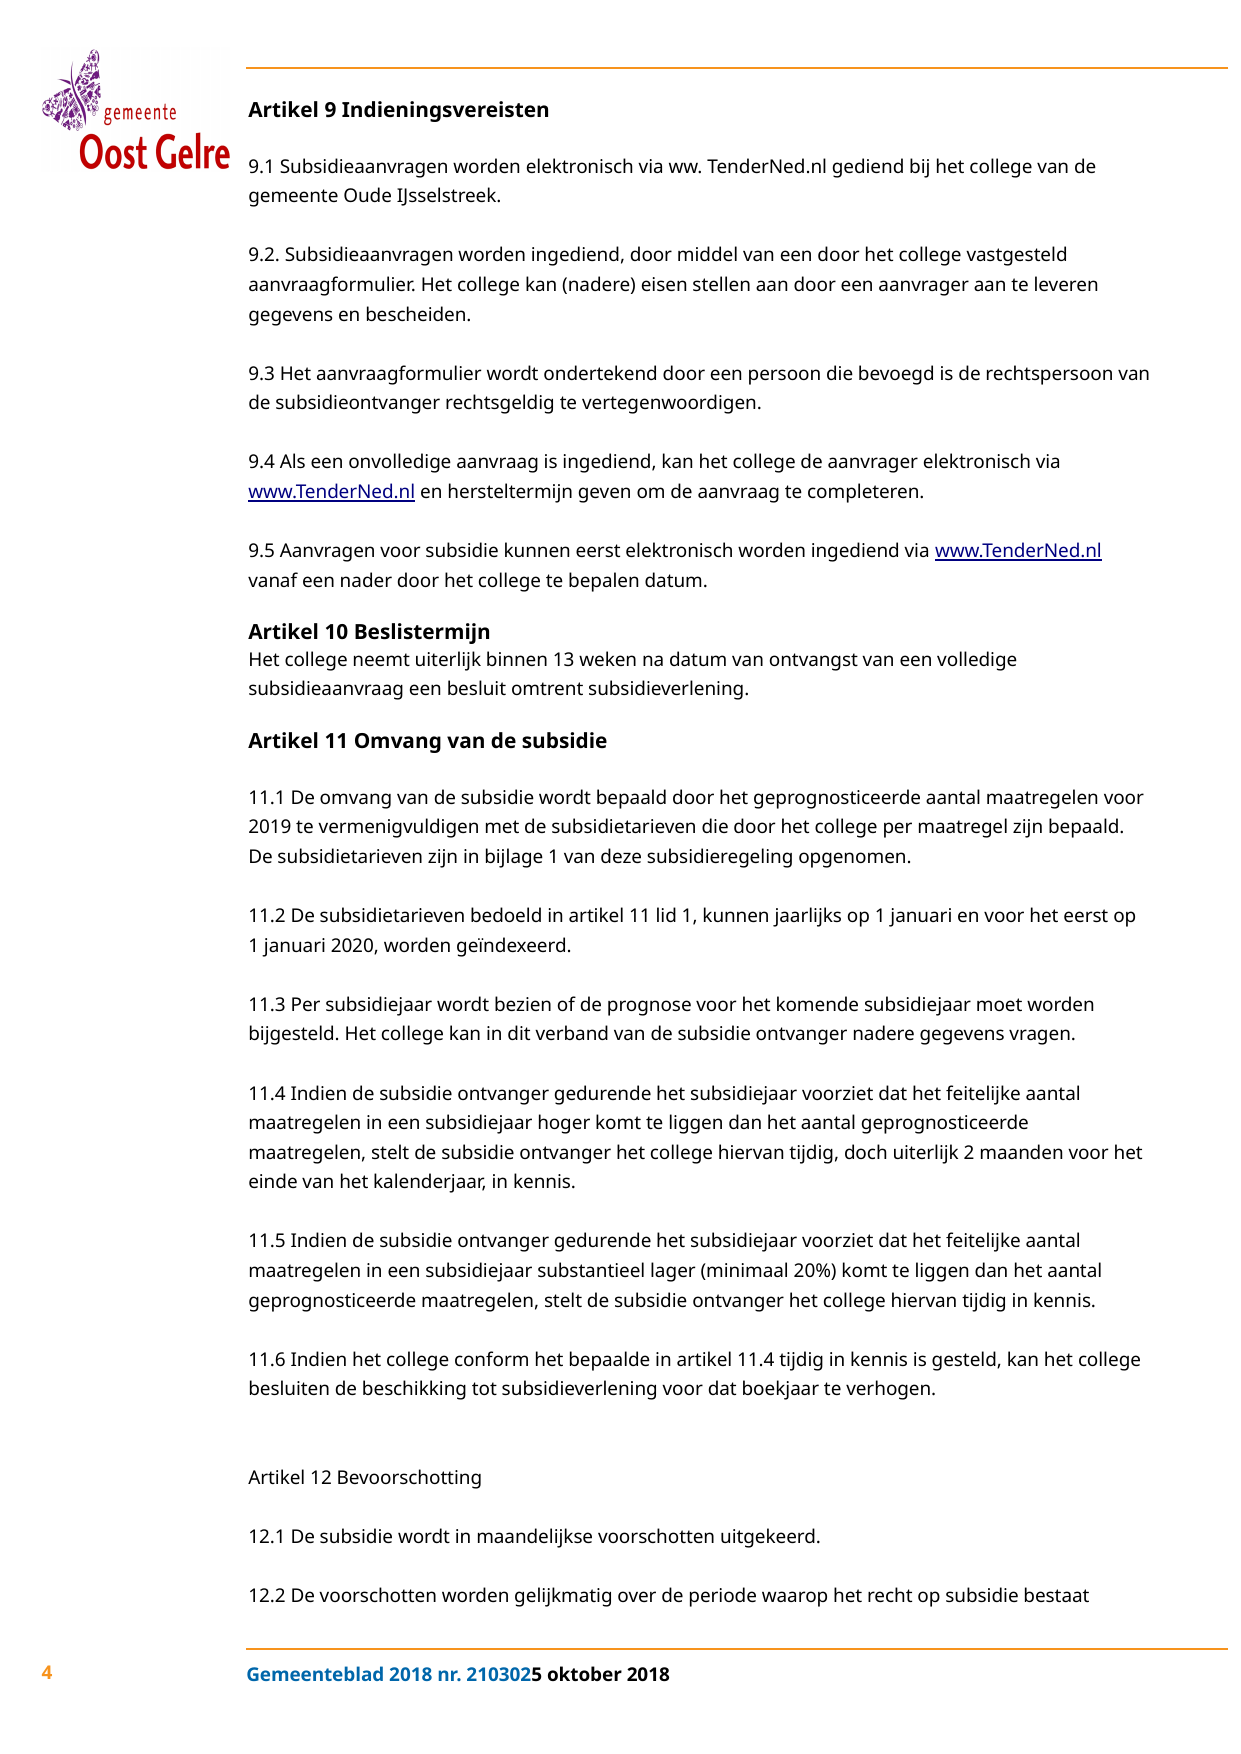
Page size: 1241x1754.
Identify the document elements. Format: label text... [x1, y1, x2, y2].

text 9.5 Aanvragen voor subsidie kunnen eerst elektronisch worden ingediend via www.TenderNed.nl vanaf een nader door het college te bepalen datum. [248, 537, 1152, 593]
text 12.2 De voorschotten worden gelijkmatig over de periode waarop het recht op subsidie bestaat [248, 1583, 1152, 1608]
text 11.1 De omvang van de subsidie wordt bepaald door het geprognosticeerde aantal maatregelen voor 2019 te vermenigvuldigen met de subsidietarieven die door het college per maatregel zijn bepaald. De subsidietarieven zijn in bijlage 1 van deze subsidieregeling opgenomen. [248, 784, 1152, 869]
text Artikel 12 Bevoorschotting [248, 1464, 1152, 1490]
text 9.3 Het aanvraagformulier wordt ondertekend door een persoon die bevoegd is de rechtspersoon van de subsidieontvanger rechtsgeldig te vertegenwoordigen. [248, 360, 1152, 415]
text 11.2 De subsidietarieven bedoeld in artikel 11 lid 1, kunnen jaarlijks op 1 januari en voor het eerst op 1 januari 2020, worden geïndexeerd. [248, 902, 1152, 957]
text 11.5 Indien de subsidie ontvanger gedurende het subsidiejaar voorziet dat het feitelijke aantal maatregelen in een subsidiejaar substantieel lager (minimaal 20%) komt te liggen dan het aantal geprognosticeerde maatregelen, stelt de subsidie ontvanger het college hiervan tijdig in kennis. [248, 1228, 1152, 1312]
text Het college neemt uiterlijk binnen 13 weken na datum van ontvangst van een volledige subsidieaanvraag een besluit omtrent subsidieverlening. [248, 646, 1152, 701]
text 11.6 Indien het college conform het bepaalde in artikel 11.4 tijdig in kennis is gesteld, kan het college besluiten de beschikking tot subsidieverlening voor dat boekjaar te verhogen. [248, 1346, 1152, 1401]
text 9.1 Subsidieaanvragen worden elektronisch via ww. TenderNed.nl gediend bij het college van de gemeente Oude IJsselstreek. [248, 153, 1152, 208]
text 11.4 Indien de subsidie ontvanger gedurende het subsidiejaar voorziet dat het feitelijke aantal maatregelen in een subsidiejaar hoger komt te liggen dan het aantal geprognosticeerde maatregelen, stelt de subsidie ontvanger het college hiervan tijdig, doch uiterlijk 2 maanden voor het einde van het kalenderjaar, in kennis. [248, 1080, 1152, 1194]
text Artikel 10 Beslistermijn [248, 617, 1152, 646]
text 9.2. Subsidieaanvragen worden ingediend, door middel van een door het college vastgesteld aanvraagformulier. Het college kan (nadere) eisen stellen aan door een aanvrager aan te leveren gegevens en bescheiden. [248, 242, 1152, 326]
text 9.4 Als een onvolledige aanvraag is ingediend, kan het college de aanvrager elektronisch via www.TenderNed.nl en hersteltermijn geven om de aanvraag te completeren. [248, 449, 1152, 504]
text Artikel 11 Omvang van de subsidie [248, 726, 1152, 754]
picture [41, 47, 231, 172]
text Artikel 9 Indieningsvereisten [248, 95, 1152, 123]
text 12.1 De subsidie wordt in maandelijkse voorschotten uitgekeerd. [248, 1523, 1152, 1549]
text 11.3 Per subsidiejaar wordt bezien of de prognose voor het komende subsidiejaar moet worden bijgesteld. Het college kan in dit verband van de subsidie ontvanger nadere gegevens vragen. [248, 991, 1152, 1046]
